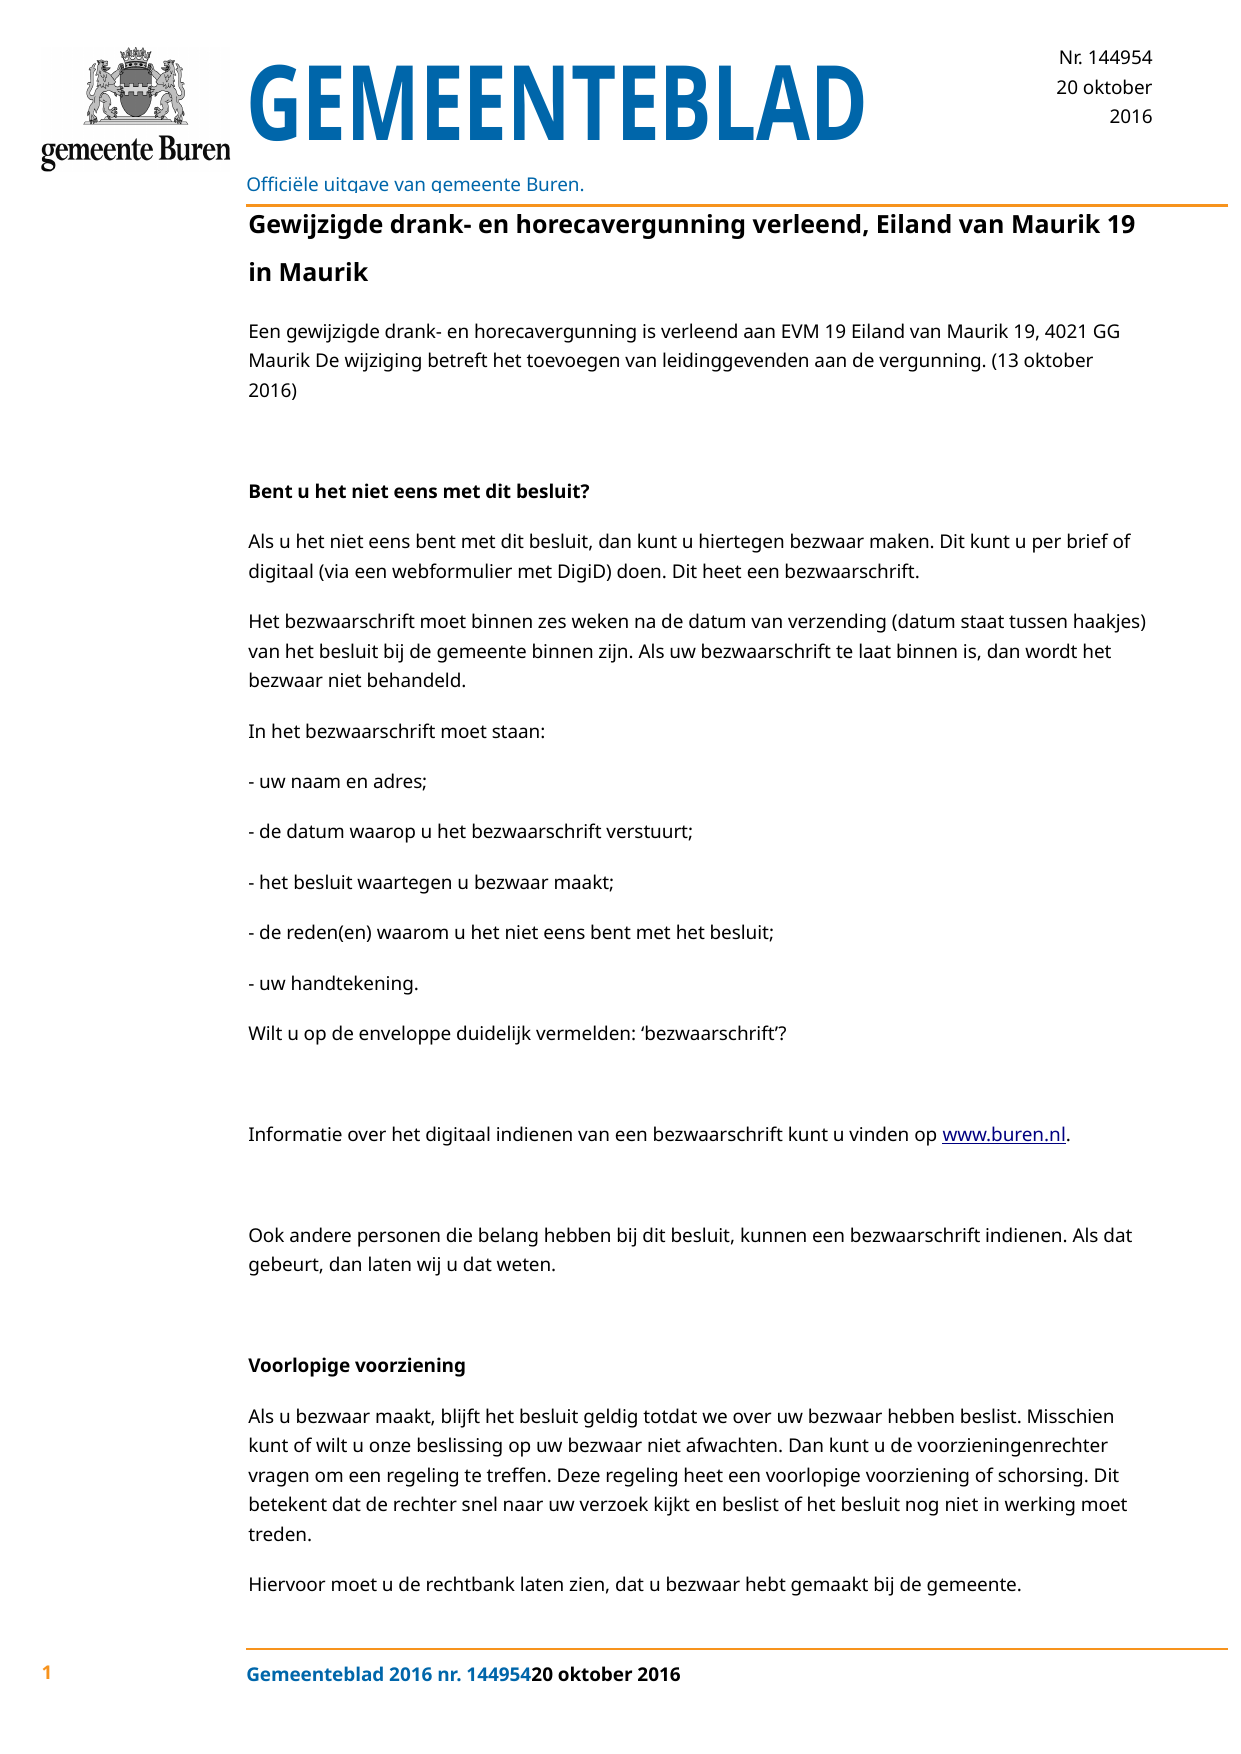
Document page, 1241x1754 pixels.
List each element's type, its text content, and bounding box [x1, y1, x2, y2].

text In het bezwaarschrift moet staan: [248, 718, 1152, 744]
text - het besluit waartegen u bezwaar maakt; [248, 869, 1152, 895]
text Bent u het niet eens met dit besluit? [248, 478, 1152, 504]
text Als u bezwaar maakt, blijft het besluit geldig totdat we over uw bezwaar hebben beslist. Misschien kunt of wilt u onze beslissing op uw bezwaar niet afwachten. Dan kunt u de voorzieningenrechter vragen om een regeling te treffen. Deze regeling heet een voorlopige voorziening of schorsing. Dit betekent dat de rechter snel naar uw verzoek kijkt en beslist of het besluit nog niet in werking moet treden. [248, 1403, 1152, 1547]
text - uw handtekening. [248, 970, 1152, 996]
text Wilt u op de enveloppe duidelijk vermelden: ‘bezwaarschrift’? [248, 1020, 1152, 1046]
text Als u het niet eens bent met dit besluit, dan kunt u hiertegen bezwaar maken. Dit kunt u per brief of digitaal (via een webformulier met DigiD) doen. Dit heet een bezwaarschrift. [248, 528, 1152, 584]
text - de datum waarop u het bezwaarschrift verstuurt; [248, 819, 1152, 844]
text Ook andere personen die belang hebben bij dit besluit, kunnen een bezwaarschrift indienen. Als dat gebeurt, dan laten wij u dat weten. [248, 1222, 1152, 1277]
picture [41, 47, 231, 172]
text Een gewijzigde drank- en horecavergunning is verleend aan EVM 19 Eiland van Maurik 19, 4021 GG Maurik De wijziging betreft het toevoegen van leidinggevenden aan de vergunning. (13 oktober 2016) [248, 318, 1152, 403]
text Informatie over het digitaal indienen van een bezwaarschrift kunt u vinden op www.buren.nl. [248, 1121, 1152, 1147]
text Hiervoor moet u de rechtbank laten zien, dat u bezwaar hebt gemaakt bij de gemeente. [248, 1572, 1152, 1597]
text - uw naam en adres; [248, 768, 1152, 794]
text - de reden(en) waarom u het niet eens bent met het besluit; [248, 919, 1152, 945]
text Voorlopige voorziening [248, 1352, 1152, 1378]
text Het bezwaarschrift moet binnen zes weken na de datum van verzending (datum staat tussen haakjes) van het besluit bij de gemeente binnen zijn. Als uw bezwaarschrift te laat binnen is, dan wordt het bezwaar niet behandeld. [248, 608, 1152, 693]
text Gewijzigde drank- en horecavergunning verleend, Eiland van Maurik 19 in Maurik [248, 207, 1152, 288]
